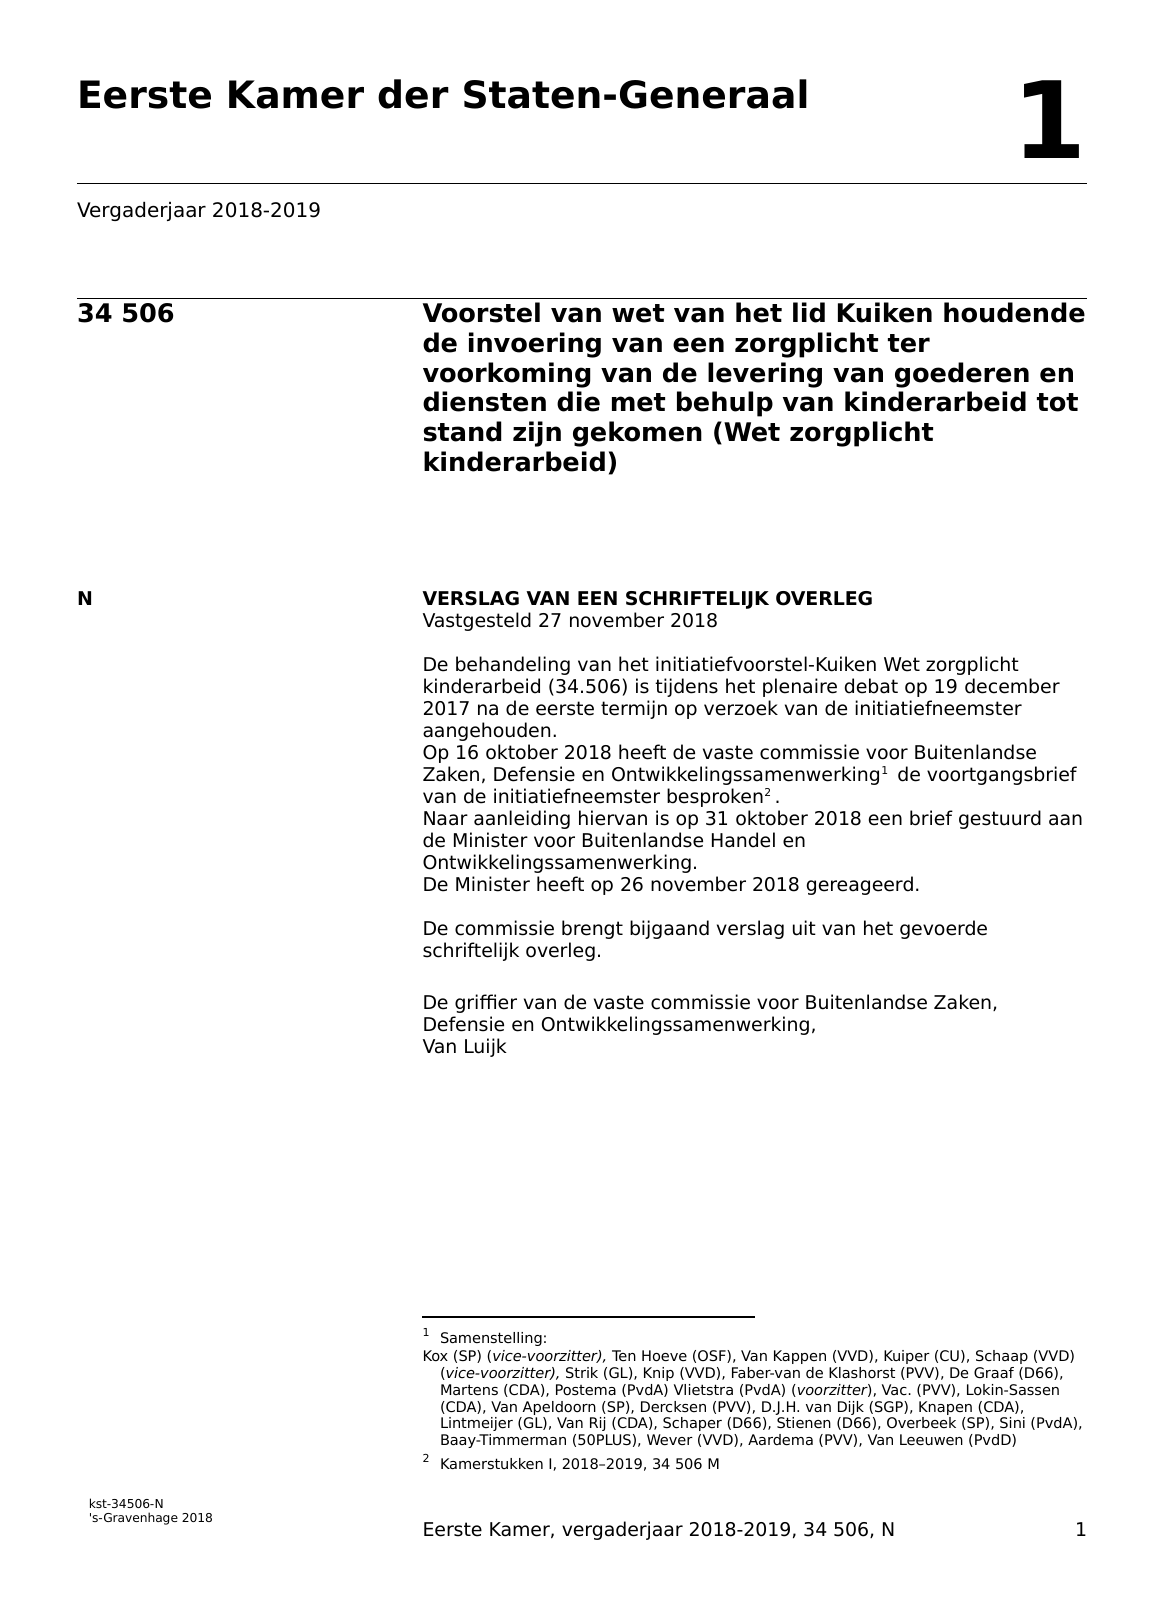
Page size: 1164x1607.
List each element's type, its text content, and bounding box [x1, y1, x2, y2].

table_header 1 [886, 59, 1087, 183]
text Vastgesteld 27 november 2018 [422, 610, 1087, 632]
text Op 16 oktober 2018 heeft de vaste commissie voor Buitenlandse Zaken, Defensie en Ontwikkelingssamenwerking de voortgangsbrief van de initiatiefneemster besproken. [422, 742, 1087, 808]
text De Minister heeft op 26 november 2018 gereageerd. [422, 874, 1087, 896]
subtitle N VERSLAG VAN EEN SCHRIFTELIJK OVERLEG [77, 588, 1087, 610]
text kst-34506-N [88, 1497, 323, 1511]
subtitle 34 506 Voorstel van wet van het lid Kuiken houdende de invoering van een zorgplicht ter voorkoming van de levering van goederen en diensten die met behulp van kinderarbeid tot stand zijn gekomen (Wet zorgplicht kinderarbeid) [77, 299, 1087, 477]
text De commissie brengt bijgaand verslag uit van het gevoerde schriftelijk overleg. [422, 918, 1087, 962]
text De griffier van de vaste commissie voor Buitenlandse Zaken, Defensie en Ontwikkelingssamenwerking, Van Luijk [422, 992, 1087, 1058]
text 's-Gravenhage 2018 [88, 1511, 323, 1525]
text Kamerstukken I, 2018–2019, 34 506 M [422, 1452, 1087, 1474]
table_header Eerste Kamer der Staten-Generaal [77, 59, 886, 183]
text Naar aanleiding hiervan is op 31 oktober 2018 een brief gestuurd aan de Minister voor Buitenlandse Handel en Ontwikkelingssamenwerking. [422, 808, 1087, 874]
text Kox (SP) (vice-voorzitter), Ten Hoeve (OSF), Van Kappen (VVD), Kuiper (CU), Schaap (VVD) (vice-voorzitter), Strik (GL), Knip (VVD), Faber-van de Klashorst (PVV), De Graaf (D66), Martens (CDA), Postema (PvdA) Vlietstra (PvdA) (voorzitter), Vac. (PVV), Lokin-Sassen (CDA), Van Apeldoorn (SP), Dercksen (PVV), D.J.H. van Dijk (SGP), Knapen (CDA), Lintmeijer (GL), Van Rij (CDA), Schaper (D66), Stienen (D66), Overbeek (SP), Sini (PvdA), Baay-Timmerman (50PLUS), Wever (VVD), Aardema (PVV), Van Leeuwen (PvdD) [422, 1348, 1087, 1449]
text De behandeling van het initiatiefvoorstel-Kuiken Wet zorgplicht kinderarbeid (34.506) is tijdens het plenaire debat op 19 december 2017 na de eerste termijn op verzoek van de initiatiefneemster aangehouden. [422, 654, 1087, 742]
text Samenstelling: [422, 1326, 1087, 1348]
table_cell Vergaderjaar 2018-2019 [77, 184, 1087, 298]
